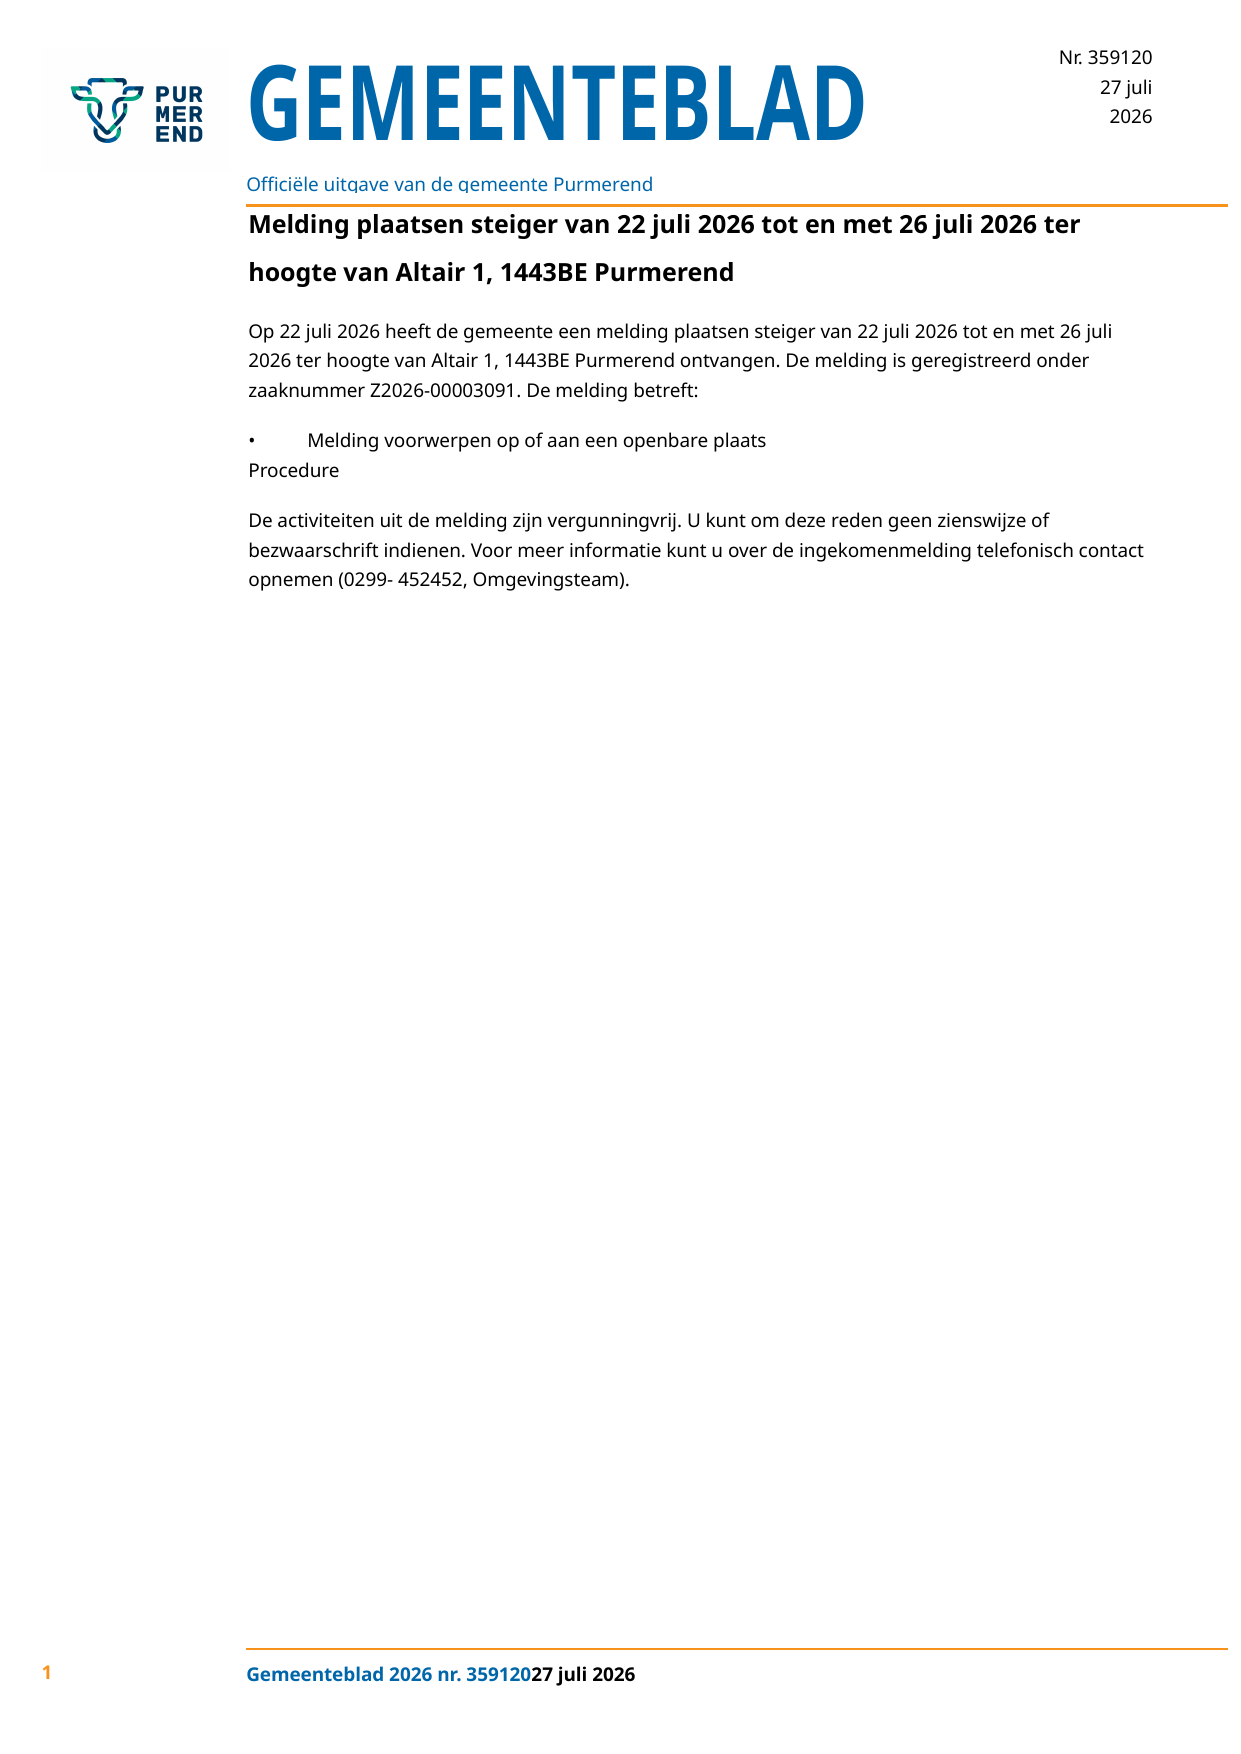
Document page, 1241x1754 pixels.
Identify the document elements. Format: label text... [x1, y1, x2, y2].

text Melding plaatsen steiger van 22 juli 2026 tot en met 26 juli 2026 ter hoogte van Altair 1, 1443BE Purmerend [248, 207, 1152, 288]
text Op 22 juli 2026 heeft de gemeente een melding plaatsen steiger van 22 juli 2026 tot en met 26 juli 2026 ter hoogte van Altair 1, 1443BE Purmerend ontvangen. De melding is geregistreerd onder zaaknummer Z2026-00003091. De melding betreft: [248, 318, 1152, 403]
text Procedure [248, 457, 1152, 483]
picture [41, 47, 231, 172]
text De activiteiten uit de melding zijn vergunningvrij. U kunt om deze reden geen zienswijze of bezwaarschrift indienen. Voor meer informatie kunt u over de ingekomenmelding telefonisch contact opnemen (0299- 452452, Omgevingsteam). [248, 507, 1152, 592]
list Melding voorwerpen op of aan een openbare plaats [248, 427, 1152, 453]
